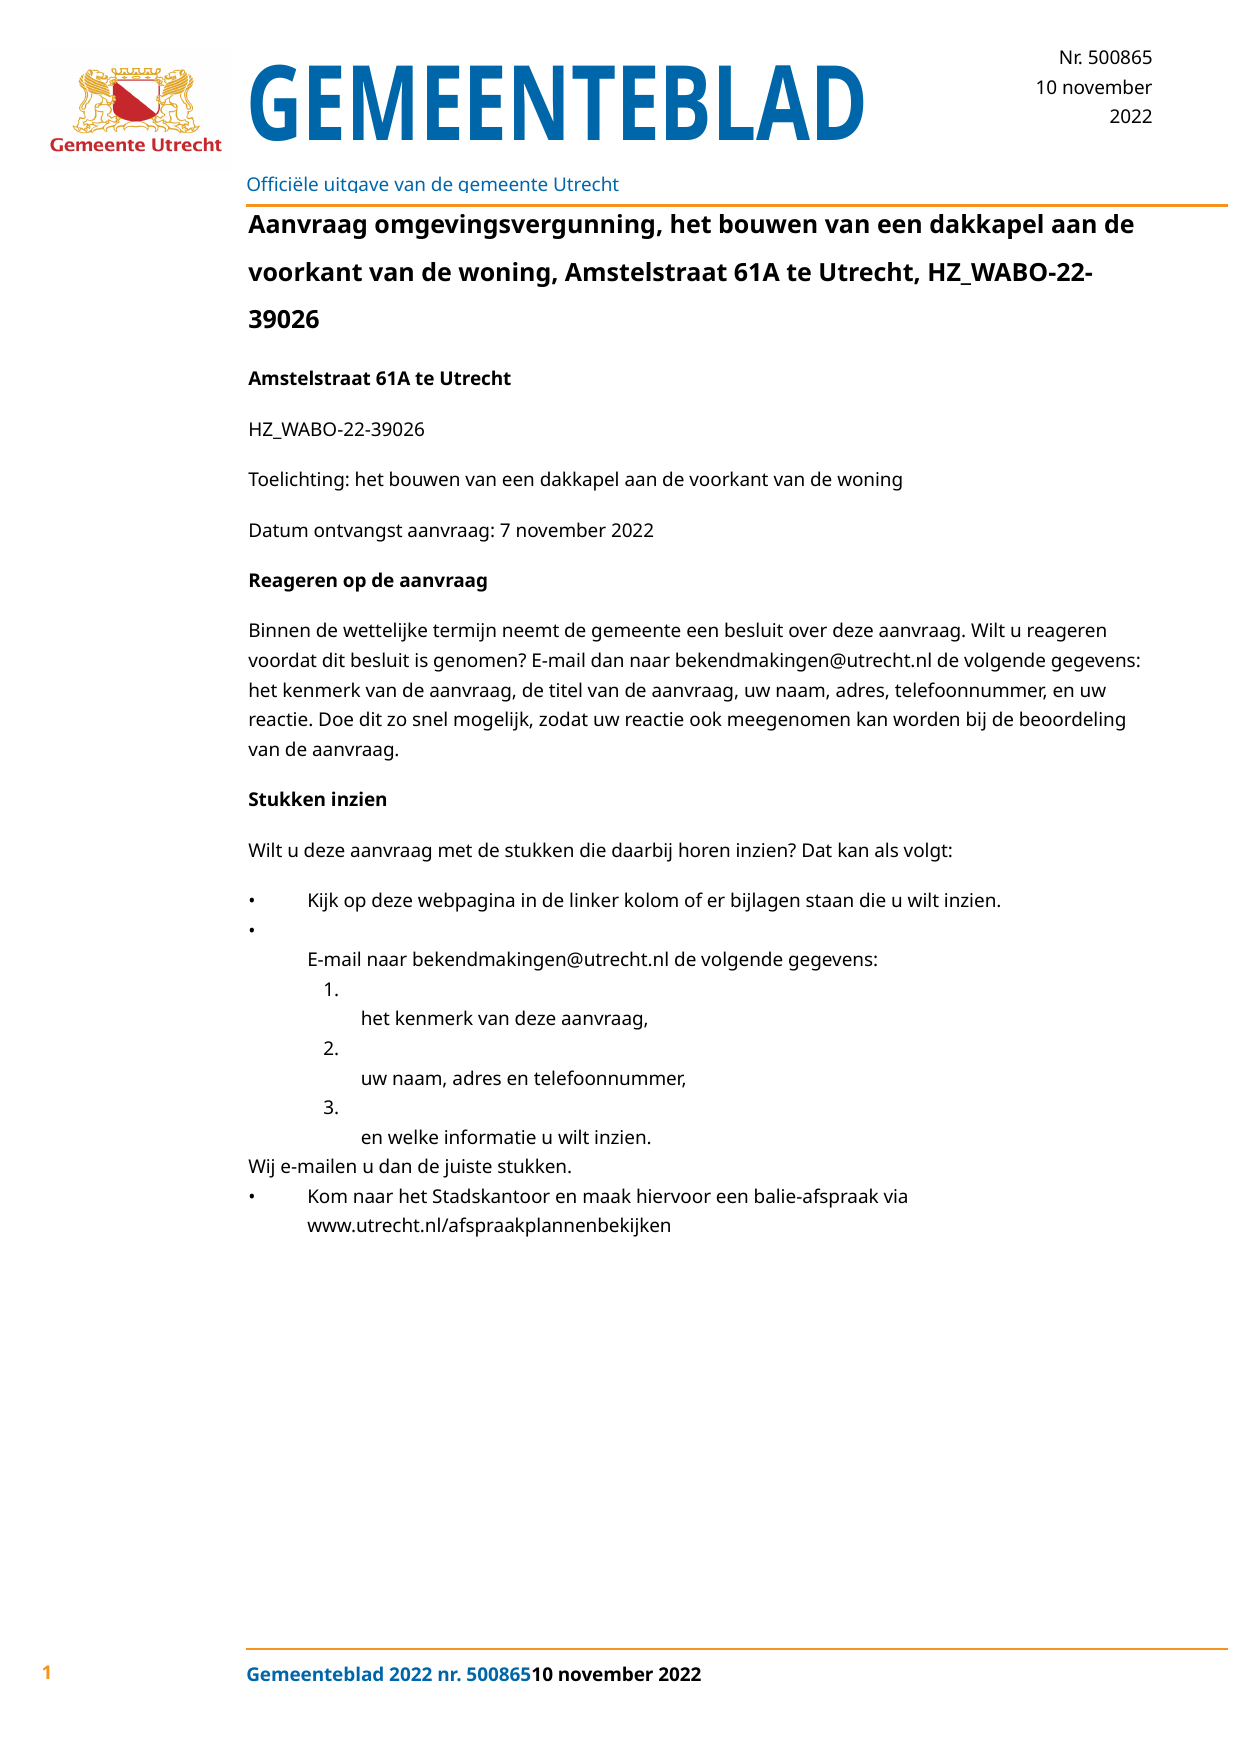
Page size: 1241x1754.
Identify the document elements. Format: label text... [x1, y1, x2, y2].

picture [41, 47, 231, 172]
list en welke informatie u wilt inzien. [323, 1124, 1152, 1149]
list E-mail naar bekendmakingen@utrecht.nl de volgende gegevens: [248, 946, 1152, 972]
list Kom naar het Stadskantoor en maak hiervoor een balie-afspraak via www.utrecht.nl/afspraakplannenbekijken [248, 1183, 1152, 1238]
text Datum ontvangst aanvraag: 7 november 2022 [248, 517, 1152, 542]
text Amstelstraat 61A te Utrecht [248, 366, 1152, 391]
list Kijk op deze webpagina in de linker kolom of er bijlagen staan die u wilt inzien. [248, 887, 1152, 913]
text Binnen de wettelijke termijn neemt de gemeente een besluit over deze aanvraag. Wilt u reageren voordat dit besluit is genomen? E-mail dan naar bekendmakingen@utrecht.nl de volgende gegevens: het kenmerk van de aanvraag, de titel van de aanvraag, uw naam, adres, telefoonnummer, en uw reactie. Doe dit zo snel mogelijk, zodat uw reactie ook meegenomen kan worden bij de beoordeling van de aanvraag. [248, 618, 1152, 762]
text Toelichting: het bouwen van een dakkapel aan de voorkant van de woning [248, 466, 1152, 492]
text Wij e-mailen u dan de juiste stukken. [248, 1153, 1152, 1179]
text Reageren op de aanvraag [248, 567, 1152, 593]
text Aanvraag omgevingsvergunning, het bouwen van een dakkapel aan de voorkant van de woning, Amstelstraat 61A te Utrecht, HZ_WABO-22-39026 [248, 207, 1152, 336]
text Stukken inzien [248, 786, 1152, 812]
text Wilt u deze aanvraag met de stukken die daarbij horen inzien? Dat kan als volgt: [248, 837, 1152, 862]
list uw naam, adres en telefoonnummer, [323, 1065, 1152, 1090]
text HZ_WABO-22-39026 [248, 416, 1152, 442]
list het kenmerk van deze aanvraag, [323, 1006, 1152, 1031]
